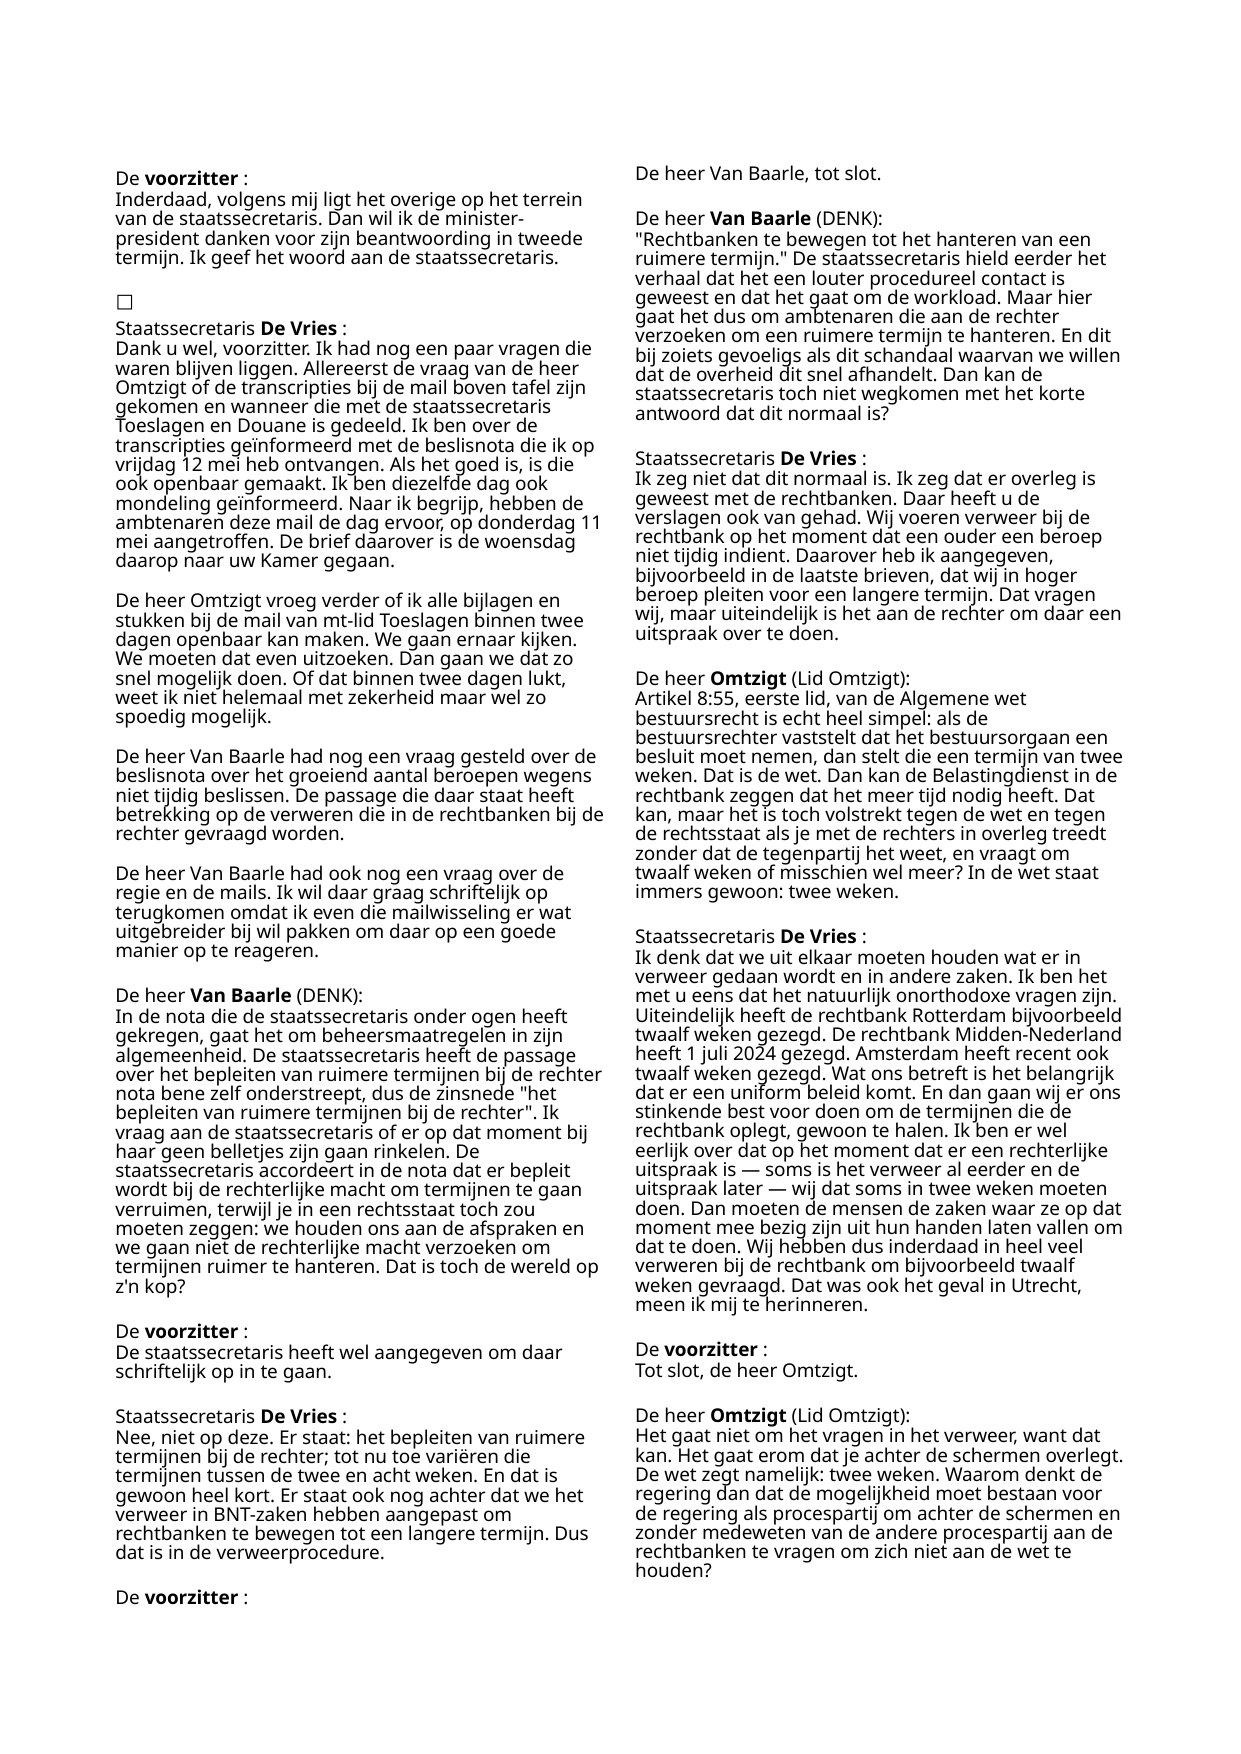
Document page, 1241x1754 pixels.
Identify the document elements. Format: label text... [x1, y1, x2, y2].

text Staatssecretaris De Vries : [635, 923, 1125, 949]
text Artikel 8:55, eerste lid, van de Algemene wet bestuursrecht is echt heel simpel: als de bestuursrechter vaststelt dat het bestuursorgaan een besluit moet nemen, dan stelt die een termijn van twee weken. Dat is de wet. Dan kan de Belastingdienst in de rechtbank zeggen dat het meer tijd nodig heeft. Dat kan, maar het is toch volstrekt tegen de wet en tegen de rechtsstaat als je met de rechters in overleg treedt zonder dat de tegenpartij het weet, en vraagt om twaalf weken of misschien wel meer? In de wet staat immers gewoon: twee weken. [635, 690, 1125, 902]
text Ik denk dat we uit elkaar moeten houden wat er in verweer gedaan wordt en in andere zaken. Ik ben het met u eens dat het natuurlijk onorthodoxe vragen zijn. Uiteindelijk heeft de rechtbank Rotterdam bijvoorbeeld twaalf weken gezegd. De rechtbank Midden-Nederland heeft 1 juli 2024 gezegd. Amsterdam heeft recent ook twaalf weken gezegd. Wat ons betreft is het belangrijk dat er een uniform beleid komt. En dan gaan wij er ons stinkende best voor doen om de termijnen die de rechtbank oplegt, gewoon te halen. Ik ben er wel eerlijk over dat op het moment dat er een rechterlijke uitspraak is — soms is het verweer al eerder en de uitspraak later — wij dat soms in twee weken moeten doen. Dan moeten de mensen de zaken waar ze op dat moment mee bezig zijn uit hun handen laten vallen om dat te doen. Wij hebben dus inderdaad in heel veel verweren bij de rechtbank om bijvoorbeeld twaalf weken gevraagd. Dat was ook het geval in Utrecht, meen ik mij te herinneren. [635, 949, 1125, 1315]
text De heer Van Baarle (DENK): [115, 982, 605, 1008]
text De staatssecretaris heeft wel aangegeven om daar schriftelijk op in te gaan. [115, 1344, 605, 1382]
text De voorzitter : [115, 1318, 605, 1344]
text De heer Omtzigt (Lid Omtzigt): [635, 1402, 1125, 1427]
text De heer Van Baarle had ook nog een vraag over de regie en de mails. Ik wil daar graag schriftelijk op terugkomen omdat ik even die mailwisseling er wat uitgebreider bij wil pakken om daar op een goede manier op te reageren. [115, 865, 605, 961]
text De heer Van Baarle, tot slot. [635, 165, 1125, 184]
text Staatssecretaris De Vries : [635, 445, 1125, 470]
text De voorzitter : [115, 165, 605, 191]
text Inderdaad, volgens mij ligt het overige op het terrein van de staatssecretaris. Dan wil ik de minister-president danken voor zijn beantwoording in tweede termijn. Ik geef het woord aan de staatssecretaris. [115, 191, 605, 268]
text Staatssecretaris De Vries : [115, 1403, 605, 1429]
text De heer Omtzigt (Lid Omtzigt): [635, 665, 1125, 690]
text Ik zeg niet dat dit normaal is. Ik zeg dat er overleg is geweest met de rechtbanken. Daar heeft u de verslagen ook van gehad. Wij voeren verweer bij de rechtbank op het moment dat een ouder een beroep niet tijdig indient. Daarover heb ik aangegeven, bijvoorbeeld in de laatste brieven, dat wij in hoger beroep pleiten voor een langere termijn. Dat vragen wij, maar uiteindelijk is het aan de rechter om daar een uitspraak over te doen. [635, 470, 1125, 644]
text De voorzitter : [635, 1336, 1125, 1362]
text Dank u wel, voorzitter. Ik had nog een paar vragen die waren blijven liggen. Allereerst de vraag van de heer Omtzigt of de transcripties bij de mail boven tafel zijn gekomen en wanneer die met de staatssecretaris Toeslagen en Douane is gedeeld. Ik ben over de transcripties geïnformeerd met de beslisnota die ik op vrijdag 12 mei heb ontvangen. Als het goed is, is die ook openbaar gemaakt. Ik ben diezelfde dag ook mondeling geïnformeerd. Naar ik begrijp, hebben de ambtenaren deze mail de dag ervoor, op donderdag 11 mei aangetroffen. De brief daarover is de woensdag daarop naar uw Kamer gegaan. [115, 340, 605, 572]
text De heer Omtzigt vroeg verder of ik alle bijlagen en stukken bij de mail van mt-lid Toeslagen binnen twee dagen openbaar kan maken. We gaan ernaar kijken. We moeten dat even uitzoeken. Dan gaan we dat zo snel mogelijk doen. Of dat binnen twee dagen lukt, weet ik niet helemaal met zekerheid maar wel zo spoedig mogelijk. [115, 592, 605, 727]
text Nee, niet op deze. Er staat: het bepleiten van ruimere termijnen bij de rechter; tot nu toe variëren die termijnen tussen de twee en acht weken. En dat is gewoon heel kort. Er staat ook nog achter dat we het verweer in BNT-zaken hebben aangepast om rechtbanken te bewegen tot een langere termijn. Dus dat is in de verweerprocedure. [115, 1429, 605, 1564]
text De voorzitter : [115, 1584, 605, 1610]
text Staatssecretaris De Vries : [115, 315, 605, 340]
text Tot slot, de heer Omtzigt. [635, 1362, 1125, 1381]
text ⬜ [115, 289, 605, 315]
text De heer Van Baarle had nog een vraag gesteld over de beslisnota over het groeiend aantal beroepen wegens niet tijdig beslissen. De passage die daar staat heeft betrekking op de verweren die in de rechtbanken bij de rechter gevraagd worden. [115, 748, 605, 844]
text In de nota die de staatssecretaris onder ogen heeft gekregen, gaat het om beheersmaatregelen in zijn algemeenheid. De staatssecretaris heeft de passage over het bepleiten van ruimere termijnen bij de rechter nota bene zelf onderstreept, dus de zinsnede "het bepleiten van ruimere termijnen bij de rechter". Ik vraag aan de staatssecretaris of er op dat moment bij haar geen belletjes zijn gaan rinkelen. De staatssecretaris accordeert in de nota dat er bepleit wordt bij de rechterlijke macht om termijnen te gaan verruimen, terwijl je in een rechtsstaat toch zou moeten zeggen: we houden ons aan de afspraken en we gaan niet de rechterlijke macht verzoeken om termijnen ruimer te hanteren. Dat is toch de wereld op z'n kop? [115, 1008, 605, 1297]
text "Rechtbanken te bewegen tot het hanteren van een ruimere termijn." De staatssecretaris hield eerder het verhaal dat het een louter procedureel contact is geweest en dat het gaat om de workload. Maar hier gaat het dus om ambtenaren die aan de rechter verzoeken om een ruimere termijn te hanteren. En dit bij zoiets gevoeligs als dit schandaal waarvan we willen dat de overheid dit snel afhandelt. Dan kan de staatssecretaris toch niet wegkomen met het korte antwoord dat dit normaal is? [635, 231, 1125, 424]
text Het gaat niet om het vragen in het verweer, want dat kan. Het gaat erom dat je achter de schermen overlegt. De wet zegt namelijk: twee weken. Waarom denkt de regering dan dat de mogelijkheid moet bestaan voor de regering als procespartij om achter de schermen en zonder medeweten van de andere procespartij aan de rechtbanken te vragen om zich niet aan de wet te houden? [635, 1427, 1125, 1582]
text De heer Van Baarle (DENK): [635, 205, 1125, 231]
